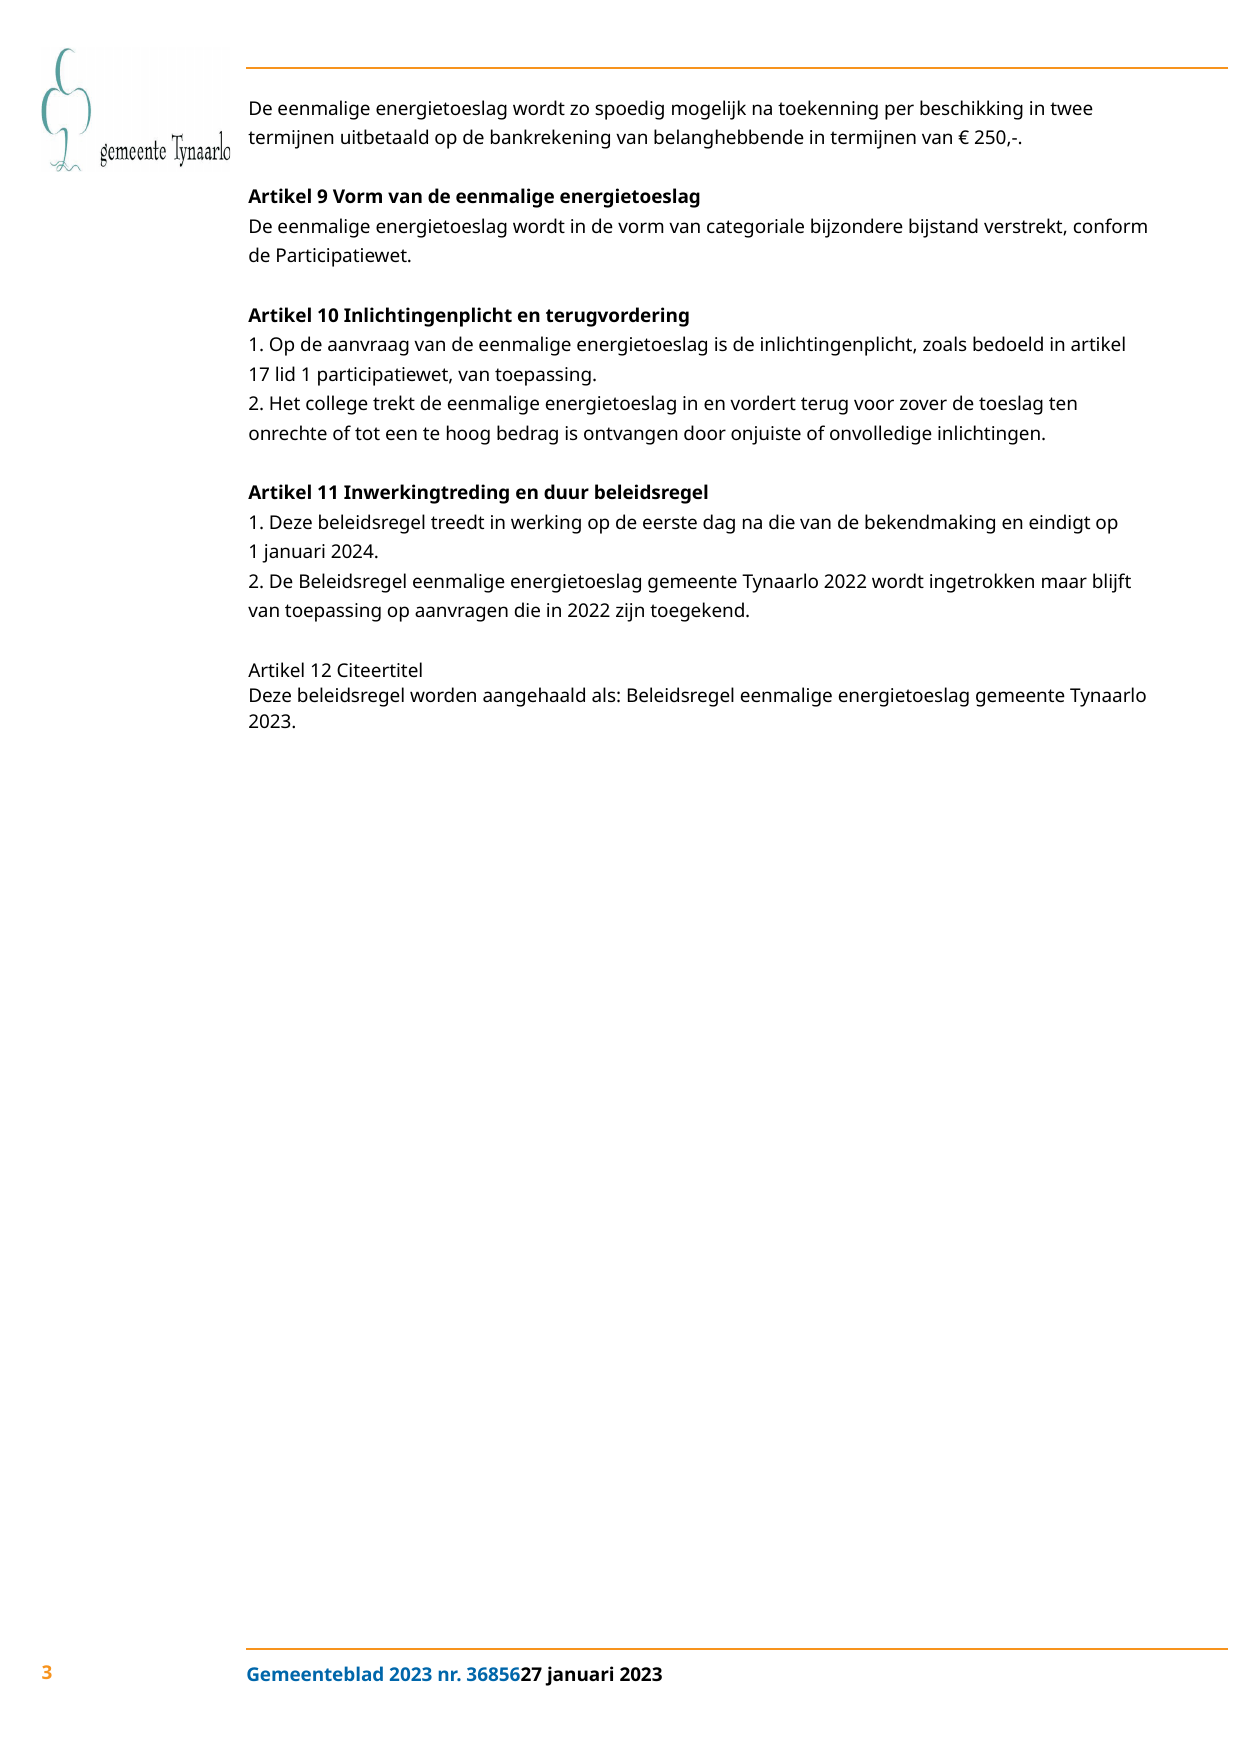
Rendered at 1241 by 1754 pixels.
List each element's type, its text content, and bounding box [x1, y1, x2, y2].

text 1. Deze beleidsregel treedt in werking op de eerste dag na die van de bekendmaking en eindigt op [248, 509, 1152, 535]
text De eenmalige energietoeslag wordt in de vorm van categoriale bijzondere bijstand verstrekt, conform de Participatiewet. [248, 213, 1152, 268]
text 2. Het college trekt de eenmalige energietoeslag in en vordert terug voor zover de toeslag ten onrechte of tot een te hoog bedrag is ontvangen door onjuiste of onvolledige inlichtingen. [248, 391, 1152, 446]
text Artikel 12 Citeertitel [248, 657, 1152, 683]
picture [41, 47, 231, 172]
text 1 januari 2024. [248, 538, 1152, 564]
text Artikel 9 Vorm van de eenmalige energietoeslag [248, 183, 1152, 209]
text Deze beleidsregel worden aangehaald als: Beleidsregel eenmalige energietoeslag gemeente Tynaarlo 2023. [248, 683, 1152, 734]
text 1. Op de aanvraag van de eenmalige energietoeslag is de inlichtingenplicht, zoals bedoeld in artikel 17 lid 1 participatiewet, van toepassing. [248, 331, 1152, 387]
text 2. De Beleidsregel eenmalige energietoeslag gemeente Tynaarlo 2022 wordt ingetrokken maar blijft van toepassing op aanvragen die in 2022 zijn toegekend. [248, 568, 1152, 623]
text Artikel 11 Inwerkingtreding en duur beleidsregel [248, 479, 1152, 505]
text De eenmalige energietoeslag wordt zo spoedig mogelijk na toekenning per beschikking in twee termijnen uitbetaald op de bankrekening van belanghebbende in termijnen van € 250,-. [248, 95, 1152, 150]
text Artikel 10 Inlichtingenplicht en terugvordering [248, 302, 1152, 328]
